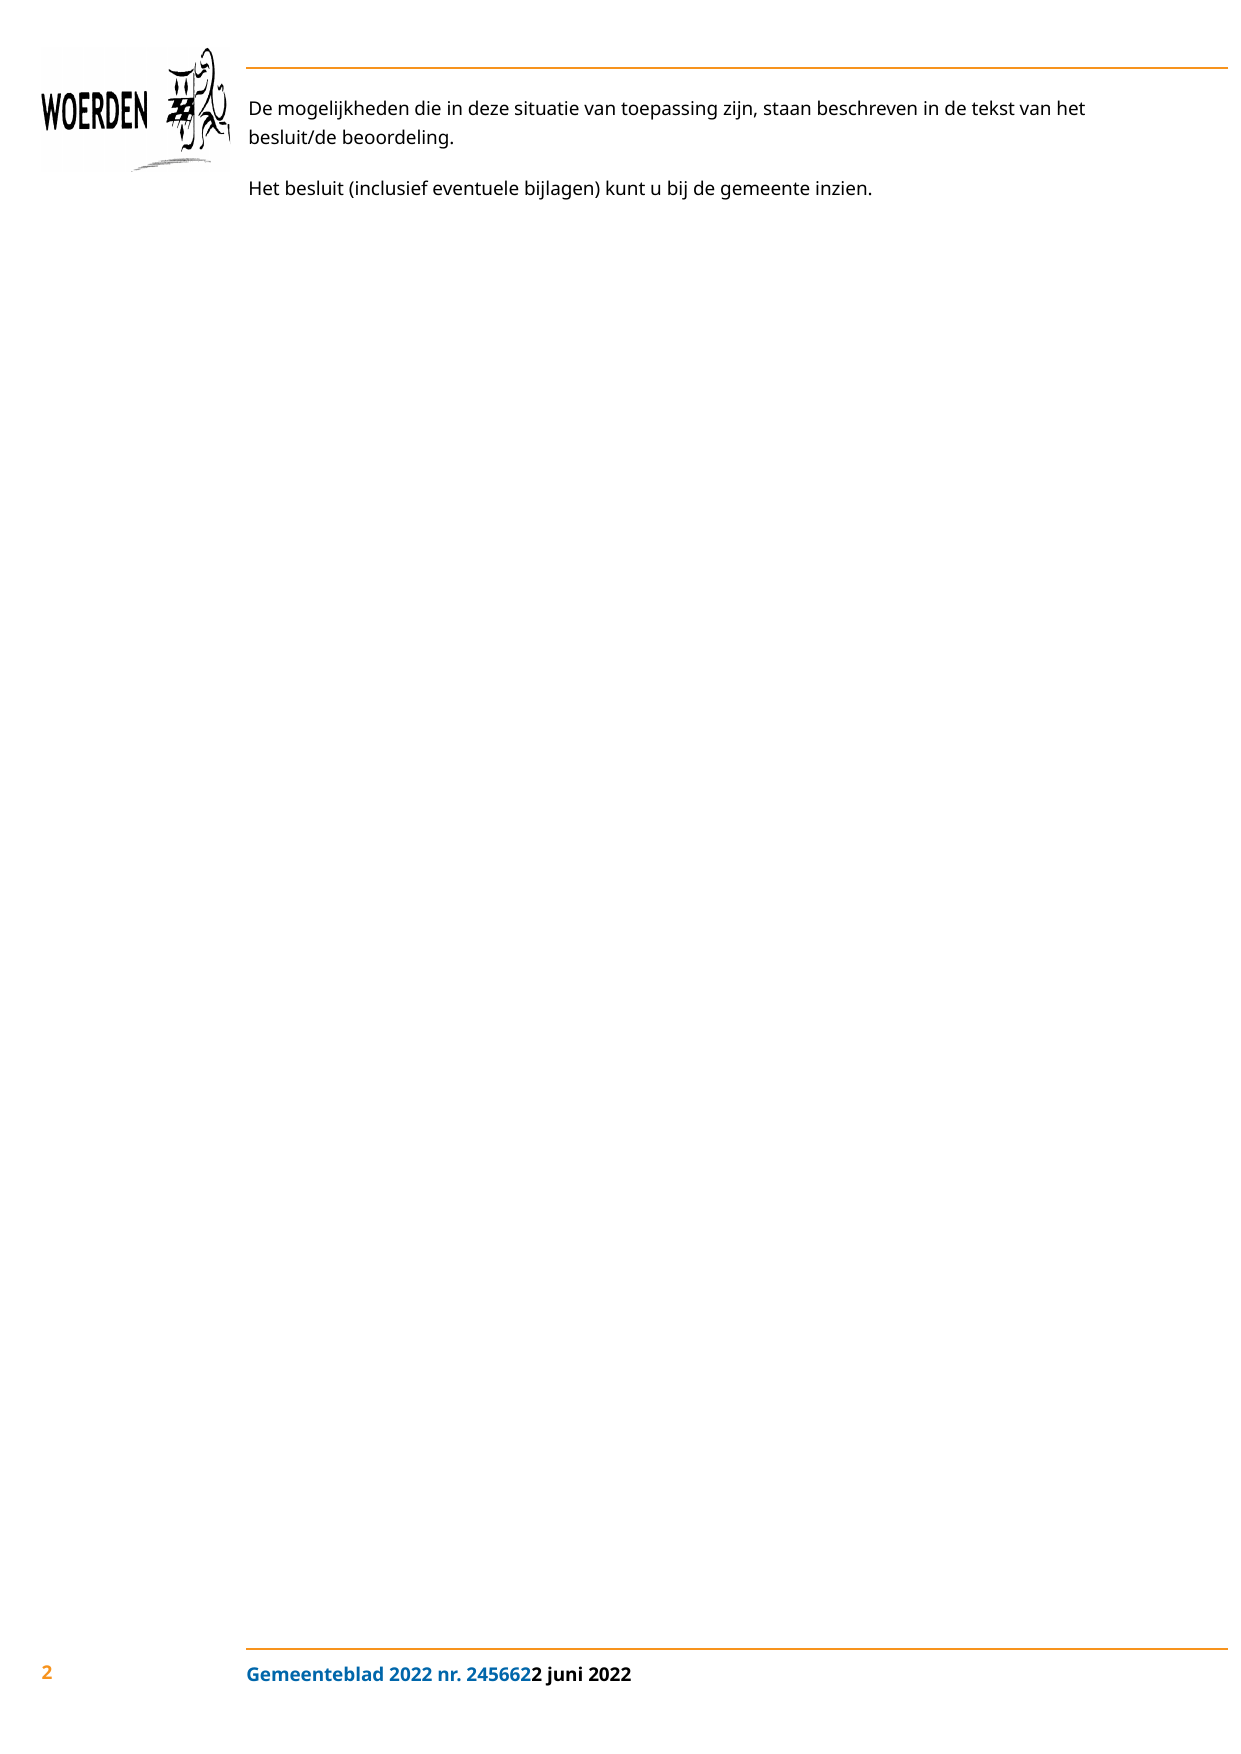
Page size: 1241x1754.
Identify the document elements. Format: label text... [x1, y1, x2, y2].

text Het besluit (inclusief eventuele bijlagen) kunt u bij de gemeente inzien. [248, 175, 1152, 201]
text De mogelijkheden die in deze situatie van toepassing zijn, staan beschreven in de tekst van het besluit/de beoordeling. [248, 95, 1152, 150]
picture [41, 47, 231, 172]
